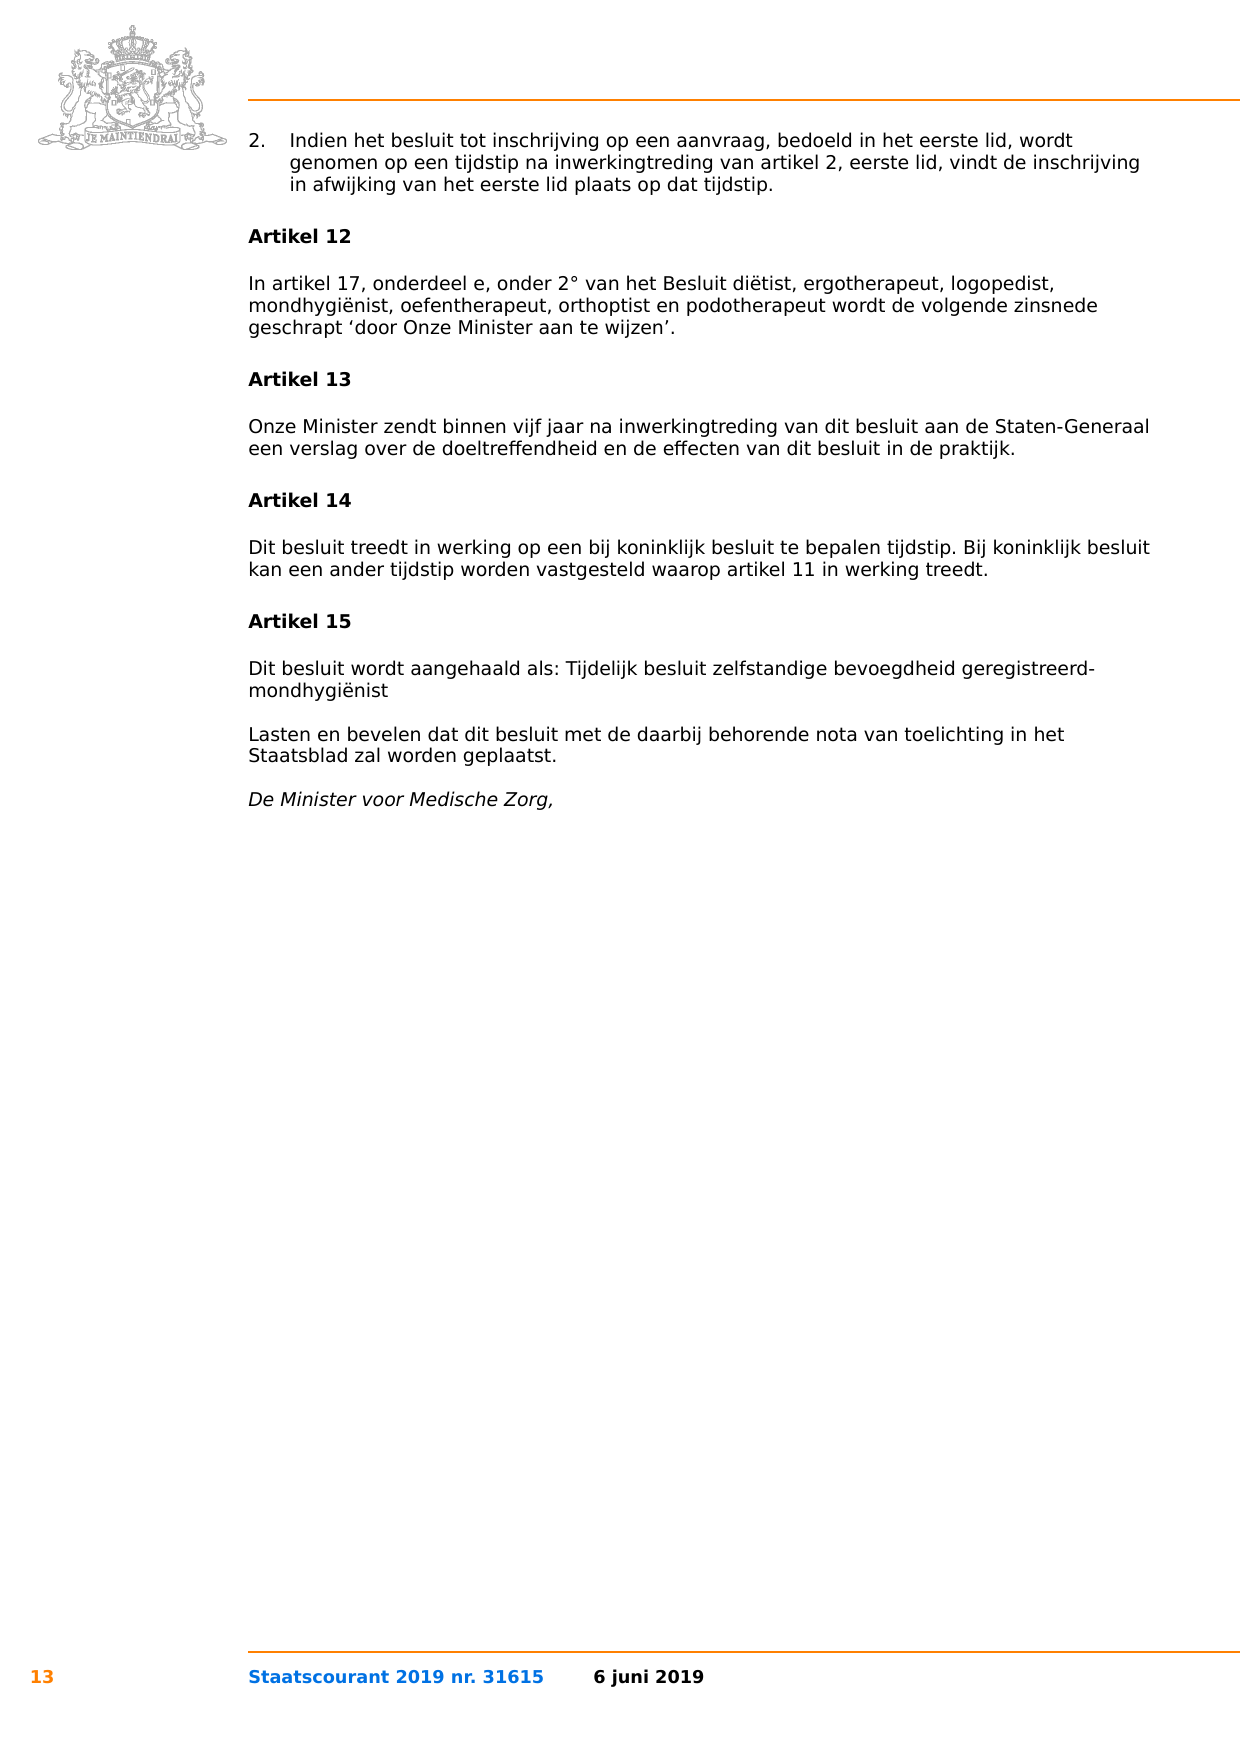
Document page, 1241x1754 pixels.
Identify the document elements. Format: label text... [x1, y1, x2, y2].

subtitle Artikel 14 [248, 490, 1163, 512]
picture [38, 25, 227, 150]
text Lasten en bevelen dat dit besluit met de daarbij behorende nota van toelichting in het Staatsblad zal worden geplaatst. [248, 723, 1163, 767]
text Onze Minister zendt binnen vijf jaar na inwerkingtreding van dit besluit aan de Staten-Generaal een verslag over de doeltreffendheid en de effecten van dit besluit in de praktijk. [248, 416, 1163, 460]
subtitle Artikel 15 [248, 611, 1163, 633]
text 2. Indien het besluit tot inschrijving op een aanvraag, bedoeld in het eerste lid, wordt genomen op een tijdstip na inwerkingtreding van artikel 2, eerste lid, vindt de inschrijving in afwijking van het eerste lid plaats op dat tijdstip. [248, 130, 1163, 196]
text Dit besluit wordt aangehaald als: Tijdelijk besluit zelfstandige bevoegdheid geregistreerd-mondhygiënist [248, 658, 1163, 702]
subtitle Artikel 13 [248, 369, 1163, 391]
text Dit besluit treedt in werking op een bij koninklijk besluit te bepalen tijdstip. Bij koninklijk besluit kan een ander tijdstip worden vastgesteld waarop artikel 11 in werking treedt. [248, 537, 1163, 581]
text De Minister voor Medische Zorg, [248, 789, 1163, 811]
subtitle Artikel 12 [248, 226, 1163, 248]
text In artikel 17, onderdeel e, onder 2° van het Besluit diëtist, ergotherapeut, logopedist, mondhygiënist, oefentherapeut, orthoptist en podotherapeut wordt de volgende zinsnede geschrapt ‘door Onze Minister aan te wijzen’. [248, 273, 1163, 339]
